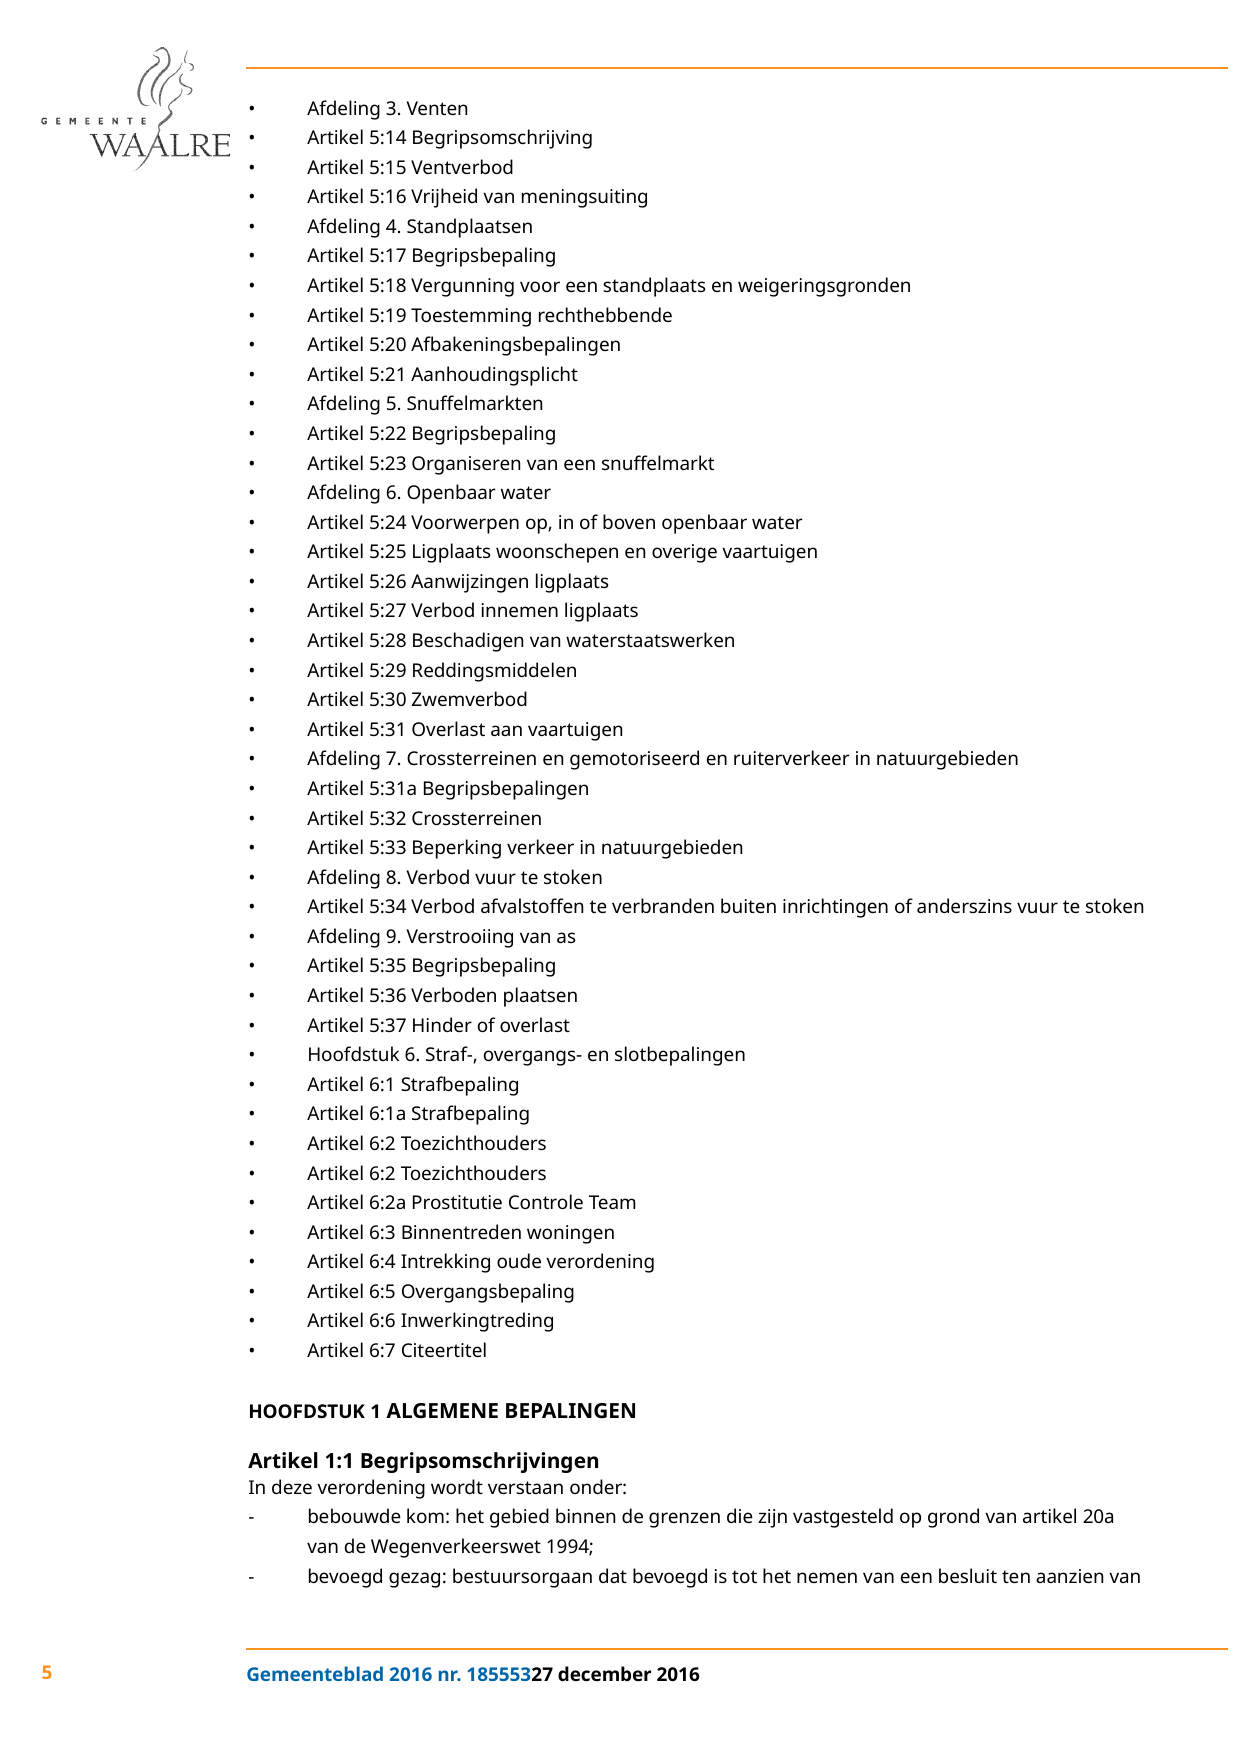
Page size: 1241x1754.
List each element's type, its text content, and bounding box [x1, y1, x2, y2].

list Artikel 5:36 Verboden plaatsen [248, 982, 1152, 1008]
list Afdeling 7. Crossterreinen en gemotoriseerd en ruiterverkeer in natuurgebieden [248, 746, 1152, 771]
list Artikel 6:1 Strafbepaling [248, 1071, 1152, 1097]
list Artikel 5:25 Ligplaats woonschepen en overige vaartuigen [248, 538, 1152, 564]
list Artikel 5:24 Voorwerpen op, in of boven openbaar water [248, 509, 1152, 535]
list Artikel 5:15 Ventverbod [248, 154, 1152, 180]
list Artikel 5:33 Beperking verkeer in natuurgebieden [248, 834, 1152, 860]
list bebouwde kom: het gebied binnen de grenzen die zijn vastgesteld op grond van artikel 20a van de Wegenverkeerswet 1994; [248, 1504, 1152, 1559]
list Artikel 5:14 Begripsomschrijving [248, 124, 1152, 150]
list Artikel 5:17 Begripsbepaling [248, 243, 1152, 268]
picture [41, 47, 231, 172]
list Artikel 5:27 Verbod innemen ligplaats [248, 598, 1152, 623]
list Afdeling 4. Standplaatsen [248, 213, 1152, 239]
list Artikel 6:6 Inwerkingtreding [248, 1308, 1152, 1333]
text In deze verordening wordt verstaan onder: [248, 1474, 1152, 1500]
list Artikel 5:34 Verbod afvalstoffen te verbranden buiten inrichtingen of anderszins vuur te stoken [248, 893, 1152, 919]
list Afdeling 6. Openbaar water [248, 479, 1152, 505]
list Artikel 6:2 Toezichthouders [248, 1130, 1152, 1156]
list Artikel 5:23 Organiseren van een snuffelmarkt [248, 450, 1152, 476]
list Artikel 5:29 Reddingsmiddelen [248, 657, 1152, 683]
list Artikel 6:2 Toezichthouders [248, 1160, 1152, 1186]
list Artikel 5:37 Hinder of overlast [248, 1012, 1152, 1038]
list Afdeling 3. Venten [248, 95, 1152, 121]
list Artikel 5:32 Crossterreinen [248, 805, 1152, 831]
list Artikel 5:28 Beschadigen van waterstaatswerken [248, 627, 1152, 653]
list Afdeling 5. Snuffelmarkten [248, 391, 1152, 416]
list Artikel 5:21 Aanhoudingsplicht [248, 361, 1152, 387]
list Afdeling 8. Verbod vuur te stoken [248, 864, 1152, 890]
list bevoegd gezag: bestuursorgaan dat bevoegd is tot het nemen van een besluit ten aanzien van [248, 1563, 1152, 1589]
list Artikel 6:4 Intrekking oude verordening [248, 1248, 1152, 1274]
text HOOFDSTUK 1 ALGEMENE BEPALINGEN [248, 1396, 1152, 1425]
text Artikel 1:1 Begripsomschrijvingen [248, 1446, 1152, 1474]
list Artikel 6:1a Strafbepaling [248, 1101, 1152, 1126]
list Artikel 6:5 Overgangsbepaling [248, 1278, 1152, 1304]
list Artikel 5:19 Toestemming rechthebbende [248, 302, 1152, 328]
list Artikel 6:3 Binnentreden woningen [248, 1219, 1152, 1245]
list Artikel 5:31 Overlast aan vaartuigen [248, 716, 1152, 742]
list Hoofdstuk 6. Straf-, overgangs- en slotbepalingen [248, 1041, 1152, 1067]
list Artikel 5:18 Vergunning voor een standplaats en weigeringsgronden [248, 272, 1152, 298]
list Afdeling 9. Verstrooiing van as [248, 923, 1152, 949]
list Artikel 5:30 Zwemverbod [248, 686, 1152, 712]
list Artikel 6:7 Citeertitel [248, 1337, 1152, 1363]
list Artikel 5:31a Begripsbepalingen [248, 775, 1152, 801]
list Artikel 5:16 Vrijheid van meningsuiting [248, 183, 1152, 209]
list Artikel 6:2a Prostitutie Controle Team [248, 1189, 1152, 1215]
list Artikel 5:20 Afbakeningsbepalingen [248, 331, 1152, 357]
list Artikel 5:22 Begripsbepaling [248, 420, 1152, 446]
list Artikel 5:35 Begripsbepaling [248, 953, 1152, 978]
list Artikel 5:26 Aanwijzingen ligplaats [248, 568, 1152, 594]
